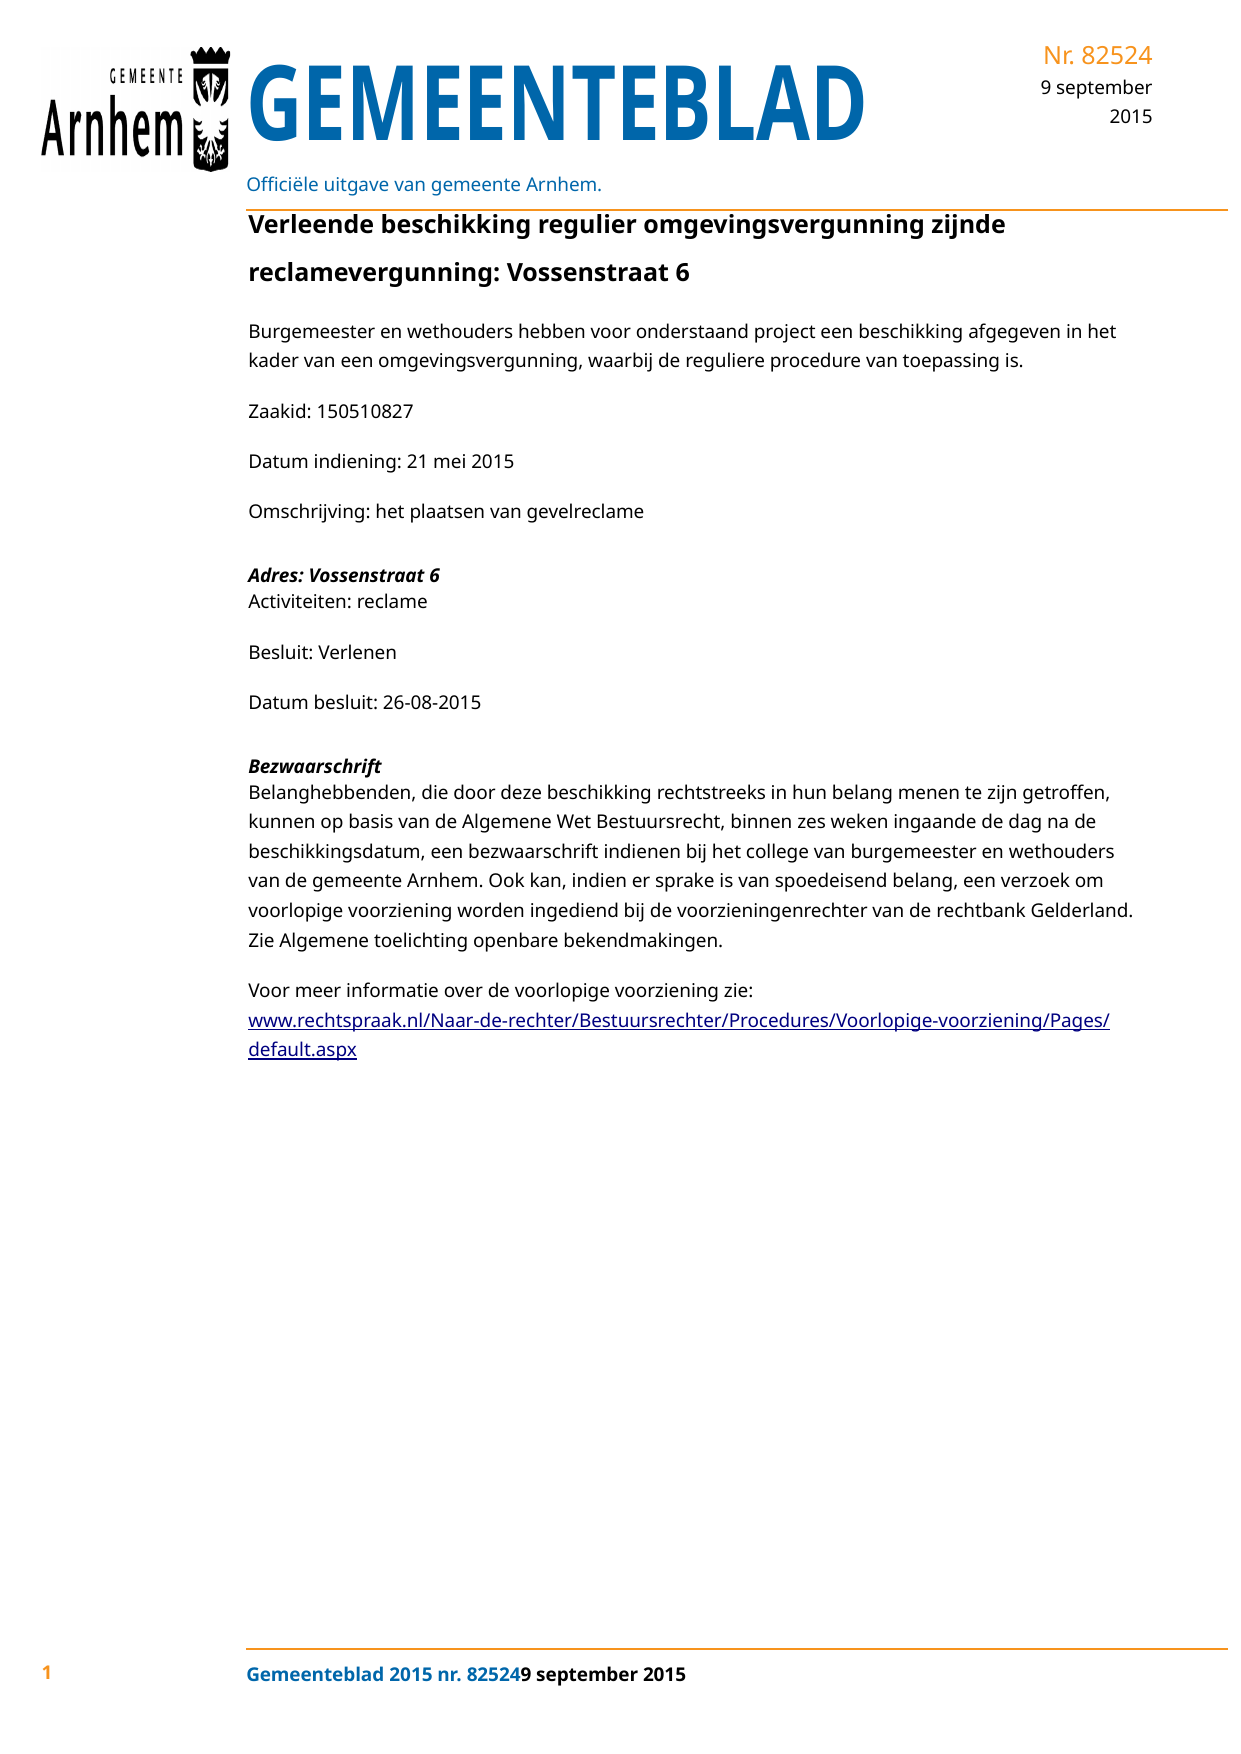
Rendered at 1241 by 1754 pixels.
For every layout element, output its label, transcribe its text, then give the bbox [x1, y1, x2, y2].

text Zaakid: 150510827 [248, 398, 1152, 424]
text Verleende beschikking regulier omgevingsvergunning zijnde reclamevergunning: Vossenstraat 6 [248, 211, 1152, 288]
text Activiteiten: reclame [248, 588, 1152, 614]
text Besluit: Verlenen [248, 639, 1152, 664]
text Belanghebbenden, die door deze beschikking rechtstreeks in hun belang menen te zijn getroffen, kunnen op basis van de Algemene Wet Bestuursrecht, binnen zes weken ingaande de dag na de beschikkingsdatum, een bezwaarschrift indienen bij het college van burgemeester en wethouders van de gemeente Arnhem. Ook kan, indien er sprake is van spoedeisend belang, een verzoek om voorlopige voorziening worden ingediend bij de voorzieningenrechter van de rechtbank Gelderland. Zie Algemene toelichting openbare bekendmakingen. [248, 779, 1152, 953]
text Burgemeester en wethouders hebben voor onderstaand project een beschikking afgegeven in het kader van een omgevingsvergunning, waarbij de reguliere procedure van toepassing is. [248, 318, 1152, 373]
text Datum indiening: 21 mei 2015 [248, 448, 1152, 474]
text Datum besluit: 26-08-2015 [248, 689, 1152, 715]
text Omschrijving: het plaatsen van gevelreclame [248, 499, 1152, 524]
text Bezwaarschrift [248, 753, 1152, 779]
picture [41, 47, 231, 172]
text Adres: Vossenstraat 6 [248, 563, 1152, 588]
text Voor meer informatie over de voorlopige voorziening zie: www.rechtspraak.nl/Naar-de-rechter/Bestuursrechter/Procedures/Voorlopige-voorziening/Pages/default.aspx [248, 977, 1152, 1062]
